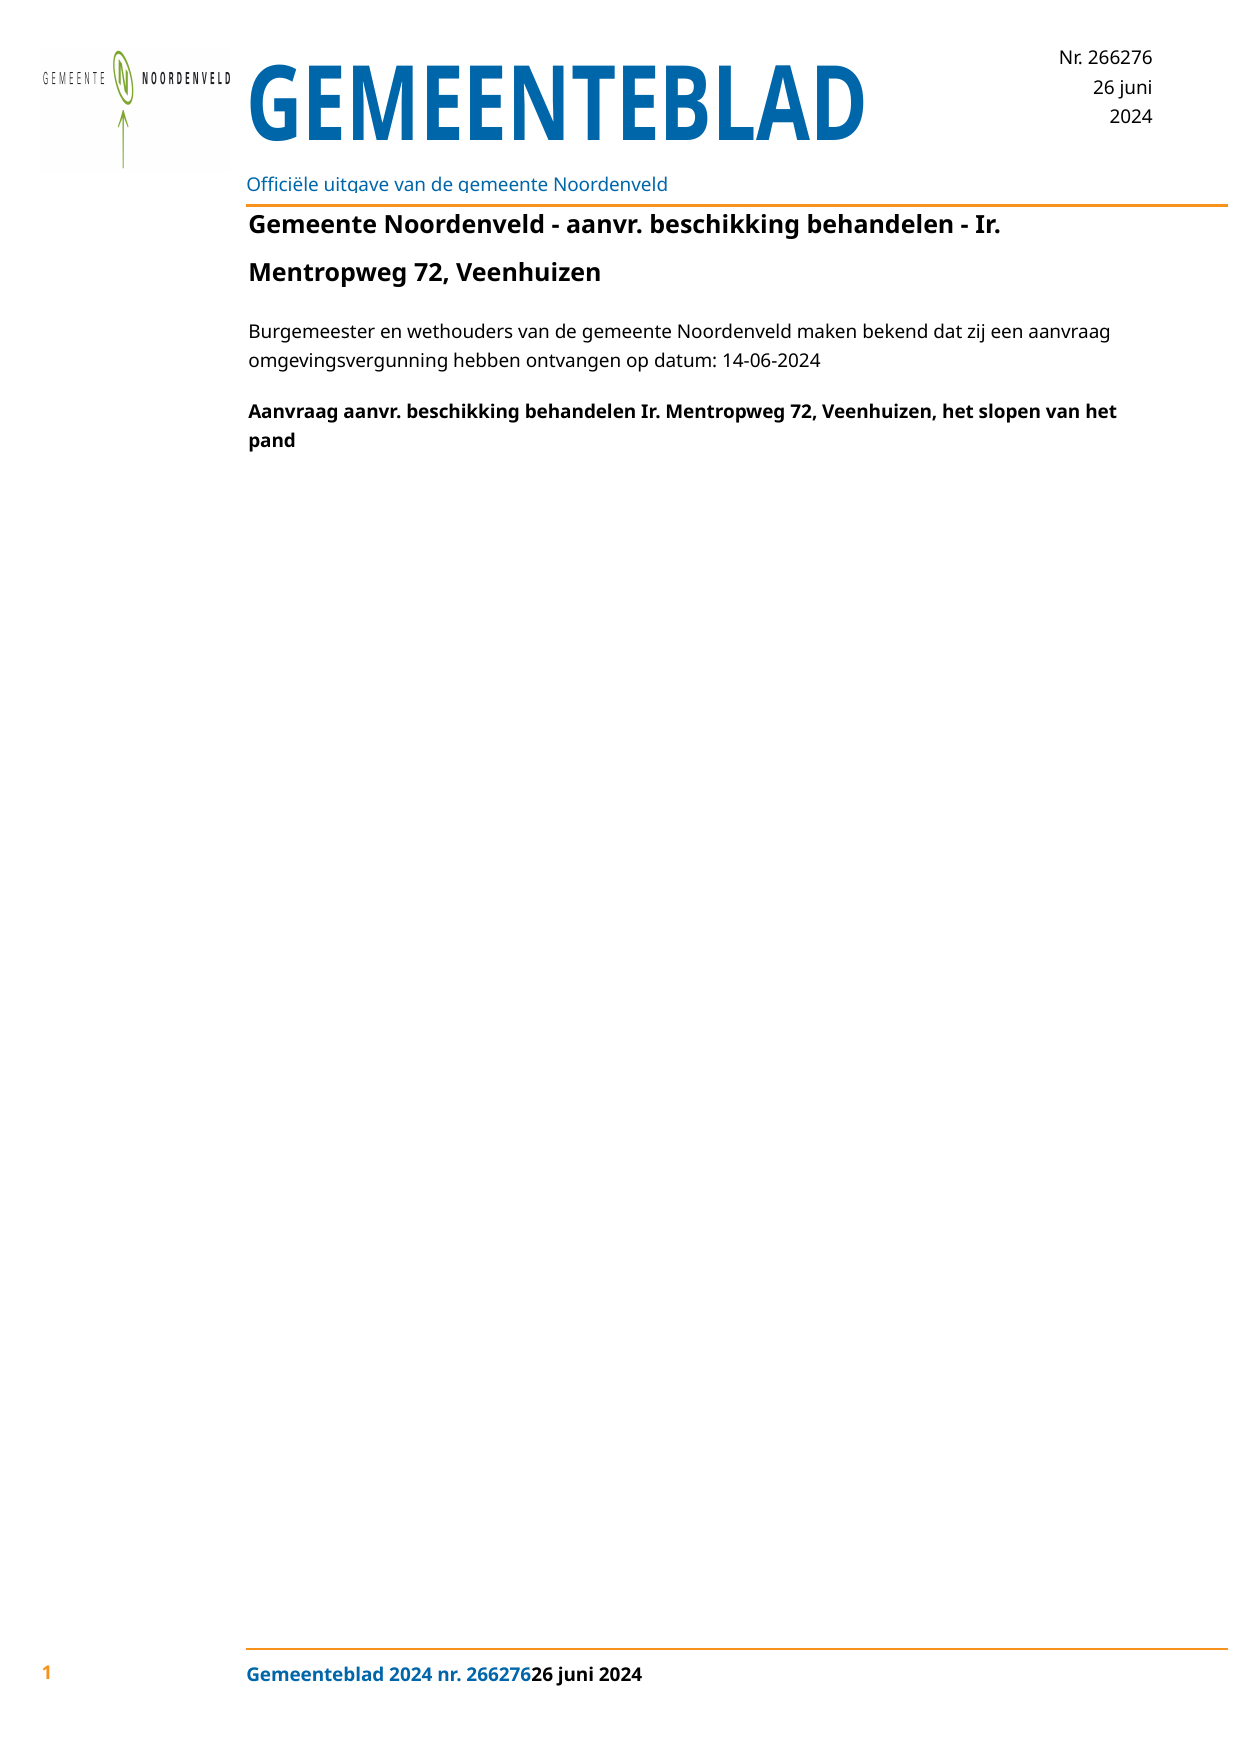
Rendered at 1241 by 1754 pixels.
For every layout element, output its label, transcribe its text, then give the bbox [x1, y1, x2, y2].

text Burgemeester en wethouders van de gemeente Noordenveld maken bekend dat zij een aanvraag omgevingsvergunning hebben ontvangen op datum: 14-06-2024 [248, 318, 1152, 373]
text Gemeente Noordenveld - aanvr. beschikking behandelen - Ir. Mentropweg 72, Veenhuizen [248, 207, 1152, 288]
text Aanvraag aanvr. beschikking behandelen Ir. Mentropweg 72, Veenhuizen, het slopen van het pand [248, 398, 1152, 453]
picture [41, 47, 231, 172]
